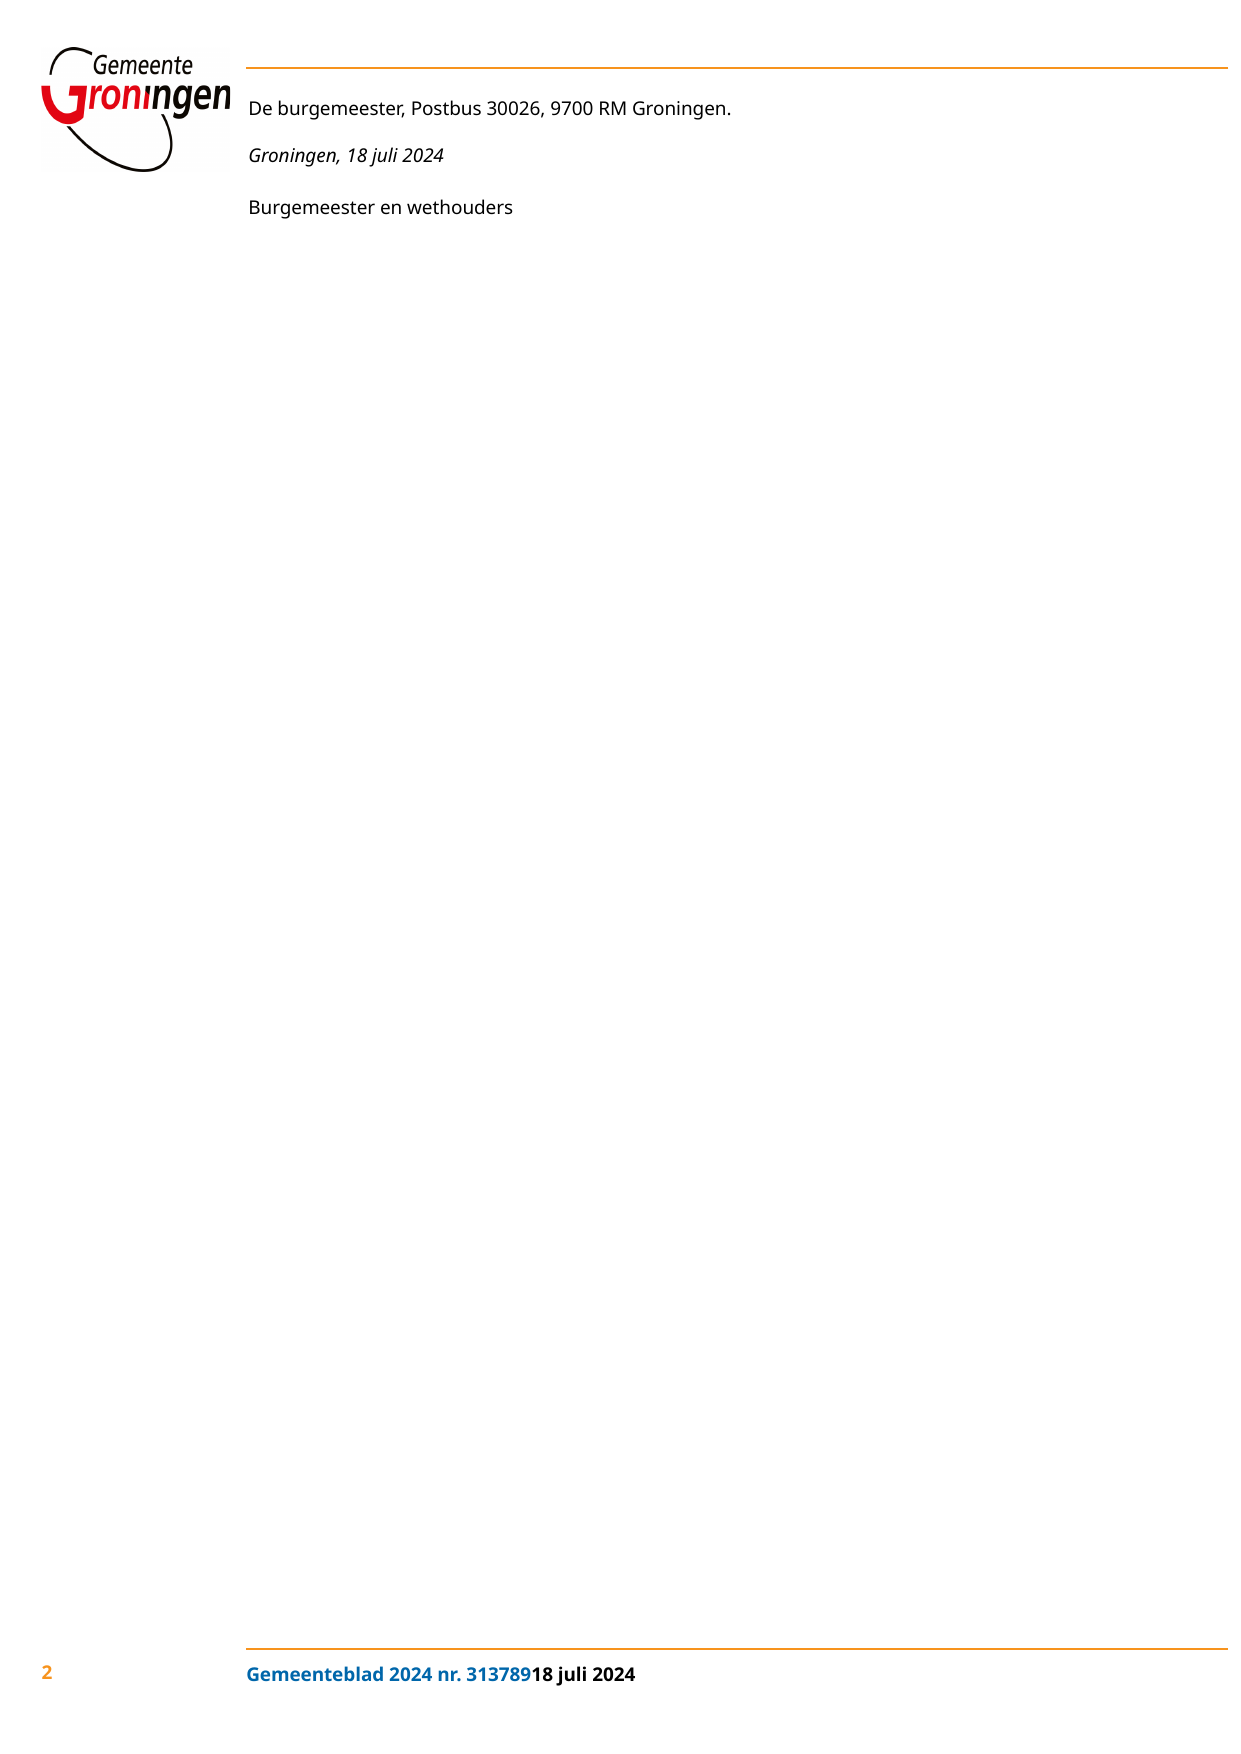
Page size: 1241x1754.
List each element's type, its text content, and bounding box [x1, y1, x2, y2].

text Groningen, 18 juli 2024 [248, 143, 1152, 168]
picture [41, 47, 231, 172]
text De burgemeester, Postbus 30026, 9700 RM Groningen. [248, 95, 1152, 121]
text Burgemeester en wethouders [248, 194, 1152, 220]
